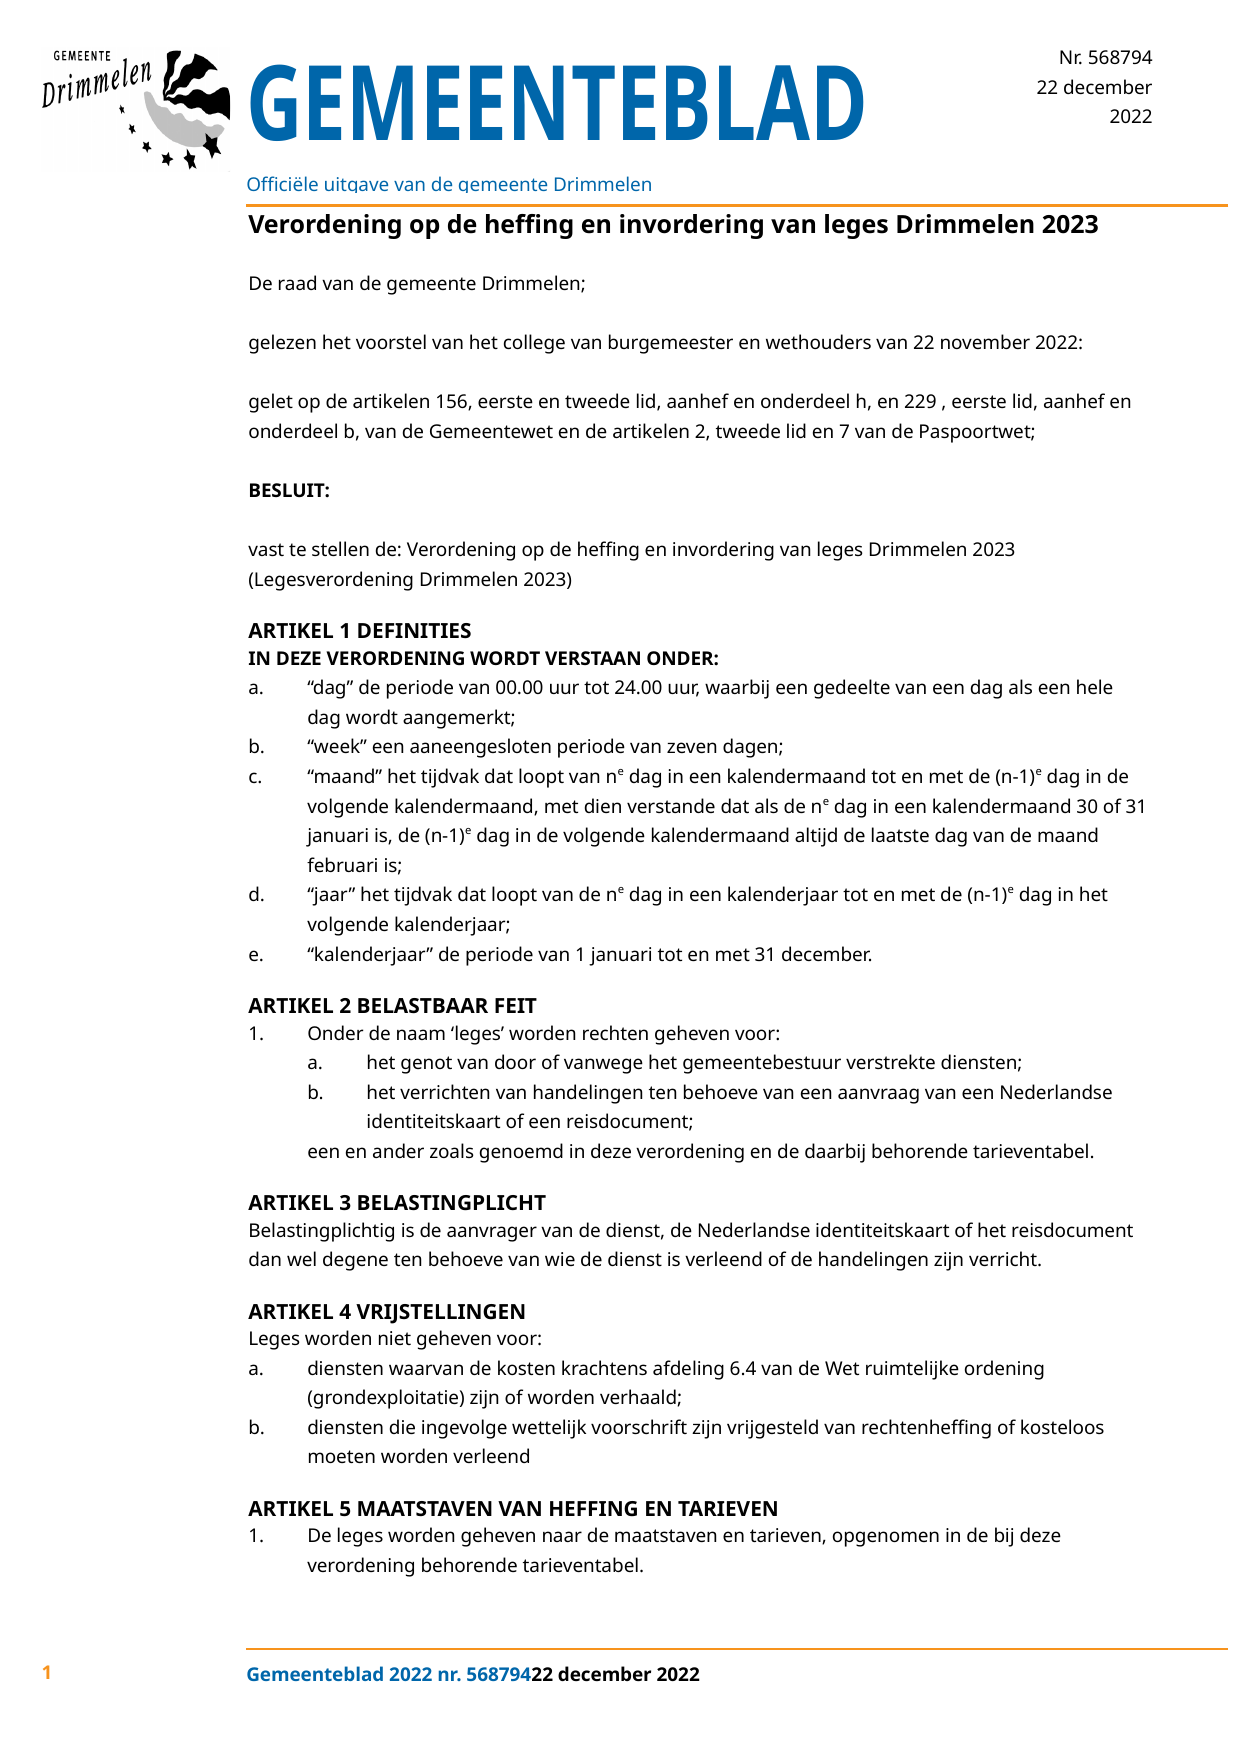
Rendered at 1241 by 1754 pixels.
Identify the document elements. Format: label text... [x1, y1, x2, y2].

list een en ander zoals genoemd in deze verordening en de daarbij behorende tarieventabel. [248, 1138, 1152, 1164]
text vast te stellen de: Verordening op de heffing en invordering van leges Drimmelen 2023 [248, 537, 1152, 562]
list Onder de naam ‘leges’ worden rechten geheven voor: [248, 1020, 1152, 1045]
text ARTIKEL 5 MAATSTAVEN VAN HEFFING EN TARIEVEN [248, 1494, 1152, 1522]
text Leges worden niet geheven voor: [248, 1325, 1152, 1351]
text Verordening op de heffing en invordering van leges Drimmelen 2023 [248, 207, 1152, 241]
list “jaar” het tijdvak dat loopt van de ne dag in een kalenderjaar tot en met de (n-1)e dag in het volgende kalenderjaar; [248, 882, 1152, 937]
list “maand” het tijdvak dat loopt van ne dag in een kalendermaand tot en met de (n-1)e dag in de volgende kalendermaand, met dien verstande dat als de ne dag in een kalendermaand 30 of 31 januari is, de (n-1)e dag in de volgende kalendermaand altijd de laatste dag van de maand februari is; [248, 763, 1152, 878]
text gelet op de artikelen 156, eerste en tweede lid, aanhef en onderdeel h, en 229 , eerste lid, aanhef en onderdeel b, van de Gemeentewet en de artikelen 2, tweede lid en 7 van de Paspoortwet; [248, 389, 1152, 444]
list “dag” de periode van 00.00 uur tot 24.00 uur, waarbij een gedeelte van een dag als een hele dag wordt aangemerkt; [248, 674, 1152, 730]
picture [41, 47, 231, 172]
list het genot van door of vanwege het gemeentebestuur verstrekte diensten; [307, 1049, 1152, 1075]
text ARTIKEL 4 VRIJSTELLINGEN [248, 1297, 1152, 1325]
text ARTIKEL 2 BELASTBAAR FEIT [248, 991, 1152, 1020]
text De raad van de gemeente Drimmelen; [248, 270, 1152, 296]
text gelezen het voorstel van het college van burgemeester en wethouders van 22 november 2022: [248, 329, 1152, 355]
text (Legesverordening Drimmelen 2023) [248, 566, 1152, 592]
text IN DEZE VERORDENING WORDT VERSTAAN ONDER: [248, 645, 1152, 671]
text ARTIKEL 1 DEFINITIES [248, 617, 1152, 645]
list “kalenderjaar” de periode van 1 januari tot en met 31 december. [248, 941, 1152, 967]
text BESLUIT: [248, 477, 1152, 503]
list De leges worden geheven naar de maatstaven en tarieven, opgenomen in de bij deze verordening behorende tarieventabel. [248, 1522, 1152, 1578]
list diensten waarvan de kosten krachtens afdeling 6.4 van de Wet ruimtelijke ordening (grondexploitatie) zijn of worden verhaald; [248, 1355, 1152, 1410]
list diensten die ingevolge wettelijk voorschrift zijn vrijgesteld van rechtenheffing of kosteloos moeten worden verleend [248, 1414, 1152, 1469]
text Belastingplichtig is de aanvrager van de dienst, de Nederlandse identiteitskaart of het reisdocument dan wel degene ten behoeve van wie de dienst is verleend of de handelingen zijn verricht. [248, 1217, 1152, 1272]
list “week” een aaneengesloten periode van zeven dagen; [248, 734, 1152, 759]
list het verrichten van handelingen ten behoeve van een aanvraag van een Nederlandse identiteitskaart of een reisdocument; [307, 1079, 1152, 1134]
text ARTIKEL 3 BELASTINGPLICHT [248, 1188, 1152, 1217]
